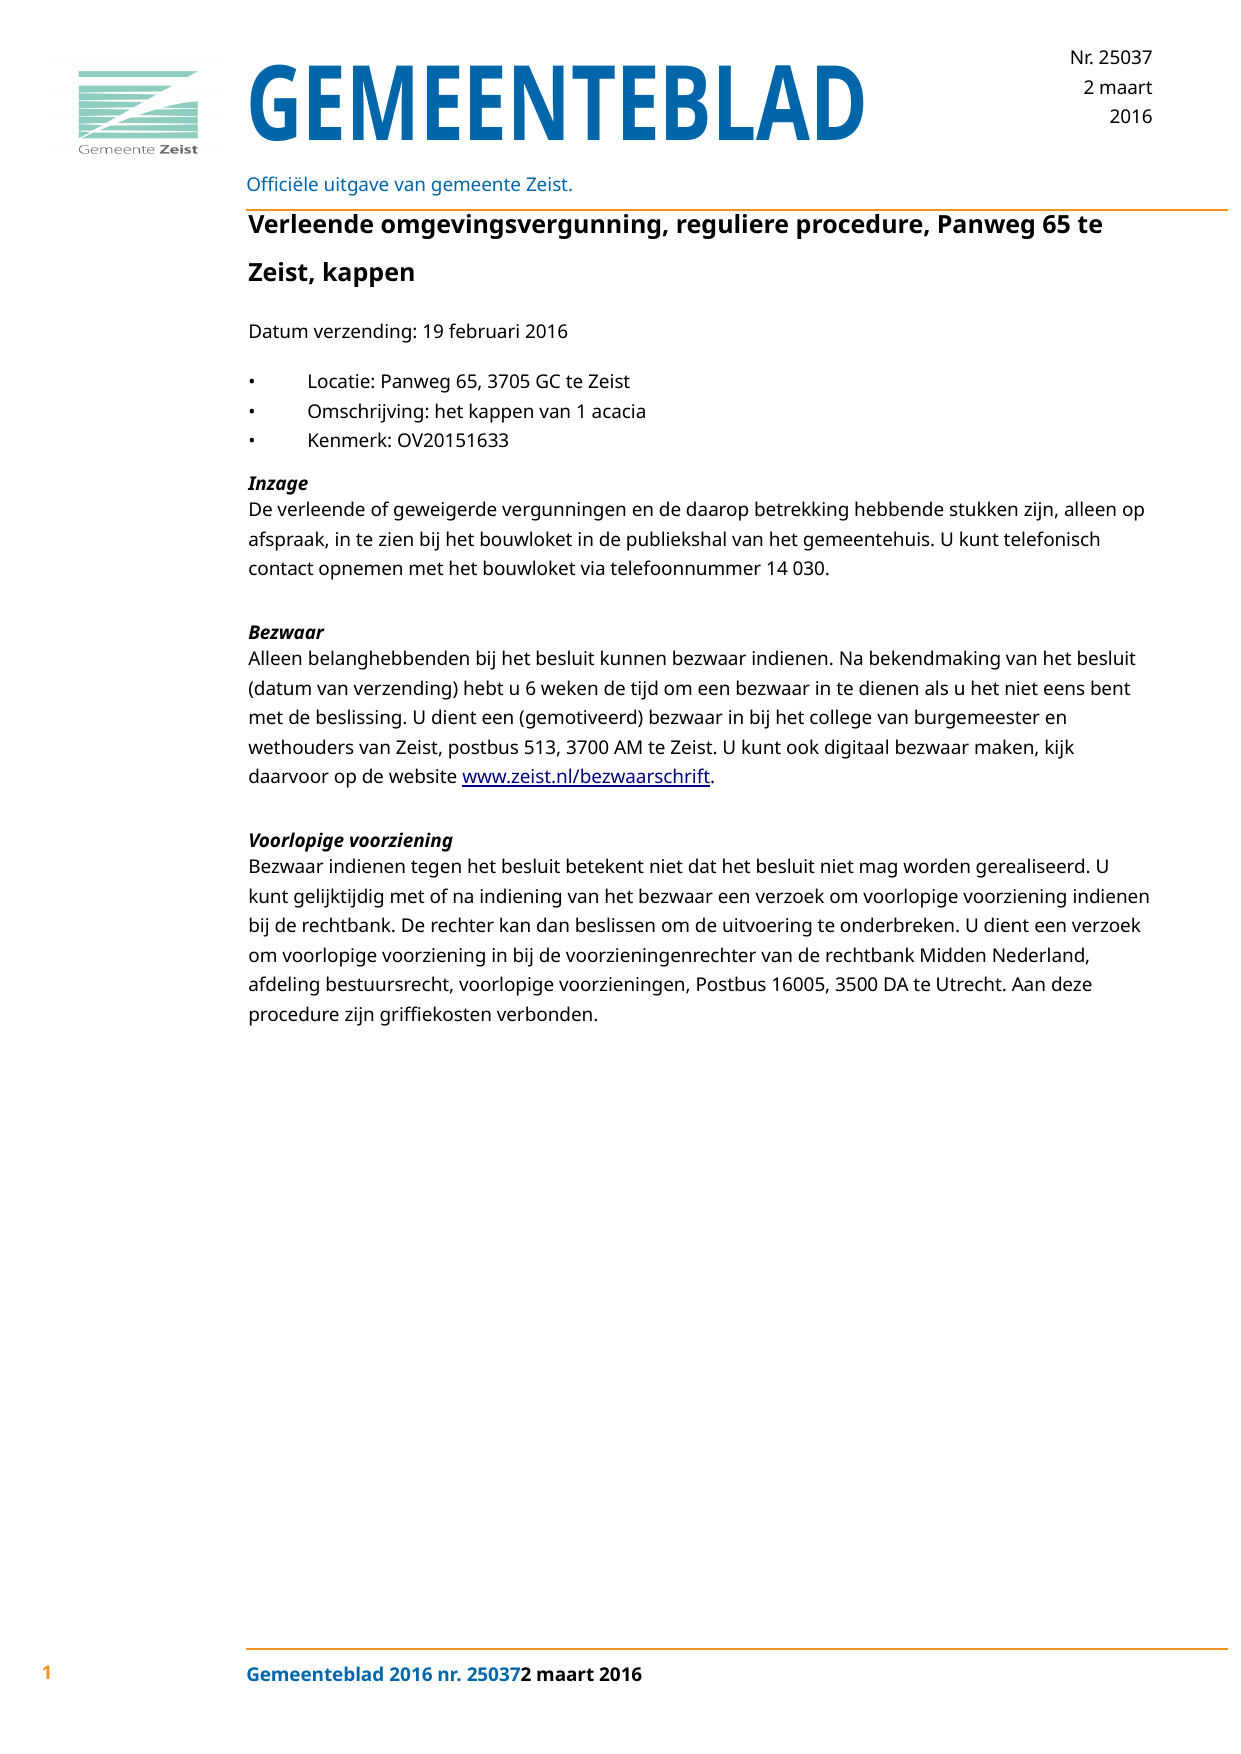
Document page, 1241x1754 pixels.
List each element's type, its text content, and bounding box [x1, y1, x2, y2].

list Kenmerk: OV20151633 [248, 427, 1152, 453]
text Datum verzending: 19 februari 2016 [248, 318, 1152, 344]
list Locatie: Panweg 65, 3705 GC te Zeist [248, 368, 1152, 394]
text Verleende omgevingsvergunning, reguliere procedure, Panweg 65 te Zeist, kappen [248, 211, 1152, 288]
text Inzage [248, 471, 1152, 496]
text Alleen belanghebbenden bij het besluit kunnen bezwaar indienen. Na bekendmaking van het besluit (datum van verzending) hebt u 6 weken de tijd om een bezwaar in te dienen als u het niet eens bent met de beslissing. U dient een (gemotiveerd) bezwaar in bij het college van burgemeester en wethouders van Zeist, postbus 513, 3700 AM te Zeist. U kunt ook digitaal bezwaar maken, kijk daarvoor op de website www.zeist.nl/bezwaarschrift. [248, 645, 1152, 789]
text Bezwaar [248, 619, 1152, 645]
list Omschrijving: het kappen van 1 acacia [248, 398, 1152, 424]
text Voorlopige voorziening [248, 827, 1152, 853]
picture [41, 47, 231, 172]
text De verleende of geweigerde vergunningen en de daarop betrekking hebbende stukken zijn, alleen op afspraak, in te zien bij het bouwloket in de publiekshal van het gemeentehuis. U kunt telefonisch contact opnemen met het bouwloket via telefoonnummer 14 030. [248, 496, 1152, 581]
text Bezwaar indienen tegen het besluit betekent niet dat het besluit niet mag worden gerealiseerd. U kunt gelijktijdig met of na indiening van het bezwaar een verzoek om voorlopige voorziening indienen bij de rechtbank. De rechter kan dan beslissen om de uitvoering te onderbreken. U dient een verzoek om voorlopige voorziening in bij de voorzieningenrechter van de rechtbank Midden Nederland, afdeling bestuursrecht, voorlopige voorzieningen, Postbus 16005, 3500 DA te Utrecht. Aan deze procedure zijn griffiekosten verbonden. [248, 853, 1152, 1027]
